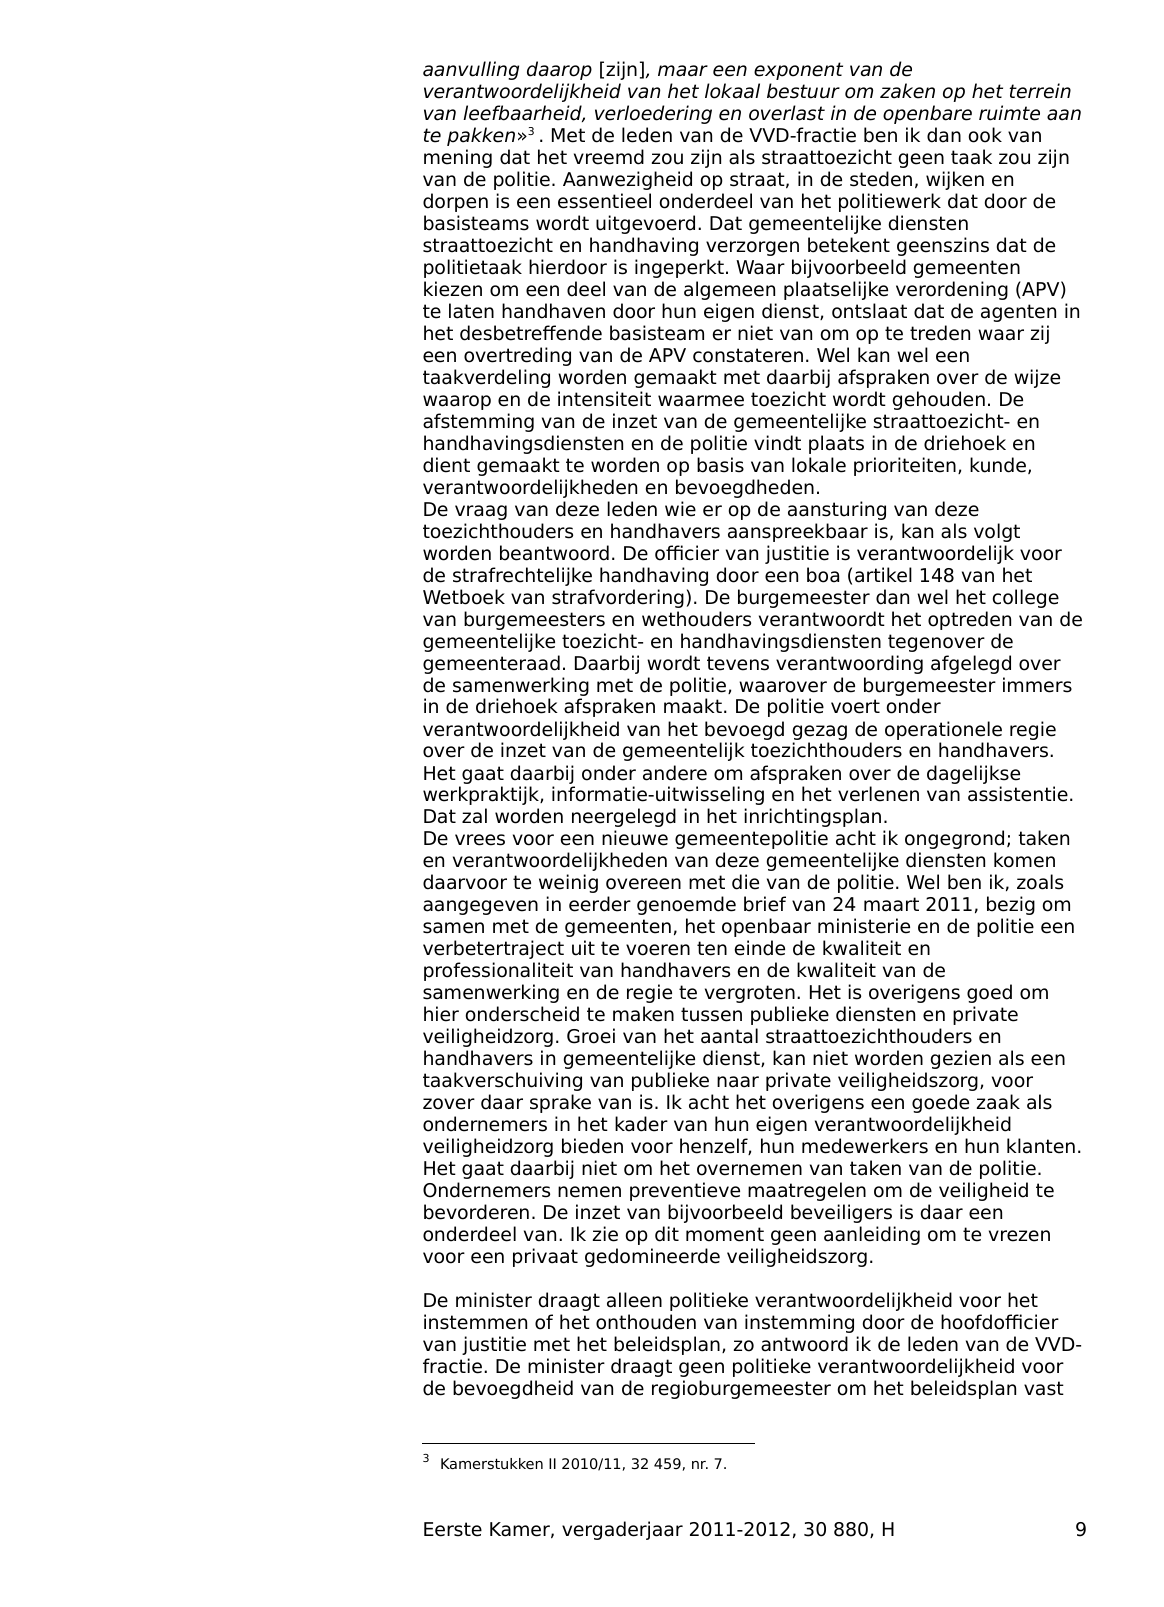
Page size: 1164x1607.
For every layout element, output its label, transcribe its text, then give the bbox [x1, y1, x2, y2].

text De vrees voor een nieuwe gemeentepolitie acht ik ongegrond; taken en verantwoordelijkheden van deze gemeentelijke diensten komen daarvoor te weinig overeen met die van de politie. Wel ben ik, zoals aangegeven in eerder genoemde brief van 24 maart 2011, bezig om samen met de gemeenten, het openbaar ministerie en de politie een verbetertraject uit te voeren ten einde de kwaliteit en professionaliteit van handhavers en de kwaliteit van de samenwerking en de regie te vergroten. Het is overigens goed om hier onderscheid te maken tussen publieke diensten en private veiligheidzorg. Groei van het aantal straattoezichthouders en handhavers in gemeentelijke dienst, kan niet worden gezien als een taakverschuiving van publieke naar private veiligheidszorg, voor zover daar sprake van is. Ik acht het overigens een goede zaak als ondernemers in het kader van hun eigen verantwoordelijkheid veiligheidzorg bieden voor henzelf, hun medewerkers en hun klanten. Het gaat daarbij niet om het overnemen van taken van de politie. Ondernemers nemen preventieve maatregelen om de veiligheid te bevorderen. De inzet van bijvoorbeeld beveiligers is daar een onderdeel van. Ik zie op dit moment geen aanleiding om te vrezen voor een privaat gedomineerde veiligheidszorg. [422, 828, 1087, 1268]
text Kamerstukken II 2010/11, 32 459, nr. 7. [422, 1452, 1087, 1474]
text aanvulling daarop [zijn], maar een exponent van de verantwoordelijkheid van het lokaal bestuur om zaken op het terrein van leefbaarheid, verloedering en overlast in de openbare ruimte aan te pakken». Met de leden van de VVD-fractie ben ik dan ook van mening dat het vreemd zou zijn als straattoezicht geen taak zou zijn van de politie. Aanwezigheid op straat, in de steden, wijken en dorpen is een essentieel onderdeel van het politiewerk dat door de basisteams wordt uitgevoerd. Dat gemeentelijke diensten straattoezicht en handhaving verzorgen betekent geenszins dat de politietaak hierdoor is ingeperkt. Waar bijvoorbeeld gemeenten kiezen om een deel van de algemeen plaatselijke verordening (APV) te laten handhaven door hun eigen dienst, ontslaat dat de agenten in het desbetreffende basisteam er niet van om op te treden waar zij een overtreding van de APV constateren. Wel kan wel een taakverdeling worden gemaakt met daarbij afspraken over de wijze waarop en de intensiteit waarmee toezicht wordt gehouden. De afstemming van de inzet van de gemeentelijke straattoezicht- en handhavingsdiensten en de politie vindt plaats in de driehoek en dient gemaakt te worden op basis van lokale prioriteiten, kunde, verantwoordelijkheden en bevoegdheden. [422, 59, 1087, 499]
text De minister draagt alleen politieke verantwoordelijkheid voor het instemmen of het onthouden van instemming door de hoofdofficier van justitie met het beleidsplan, zo antwoord ik de leden van de VVD-fractie. De minister draagt geen politieke verantwoordelijkheid voor de bevoegdheid van de regioburgemeester om het beleidsplan vast [422, 1290, 1087, 1400]
text De vraag van deze leden wie er op de aansturing van deze toezichthouders en handhavers aanspreekbaar is, kan als volgt worden beantwoord. De officier van justitie is verantwoordelijk voor de strafrechtelijke handhaving door een boa (artikel 148 van het Wetboek van strafvordering). De burgemeester dan wel het college van burgemeesters en wethouders verantwoordt het optreden van de gemeentelijke toezicht- en handhavingsdiensten tegenover de gemeenteraad. Daarbij wordt tevens verantwoording afgelegd over de samenwerking met de politie, waarover de burgemeester immers in de driehoek afspraken maakt. De politie voert onder verantwoordelijkheid van het bevoegd gezag de operationele regie over de inzet van de gemeentelijk toezichthouders en handhavers. Het gaat daarbij onder andere om afspraken over de dagelijkse werkpraktijk, informatie-uitwisseling en het verlenen van assistentie. Dat zal worden neergelegd in het inrichtingsplan. [422, 499, 1087, 828]
